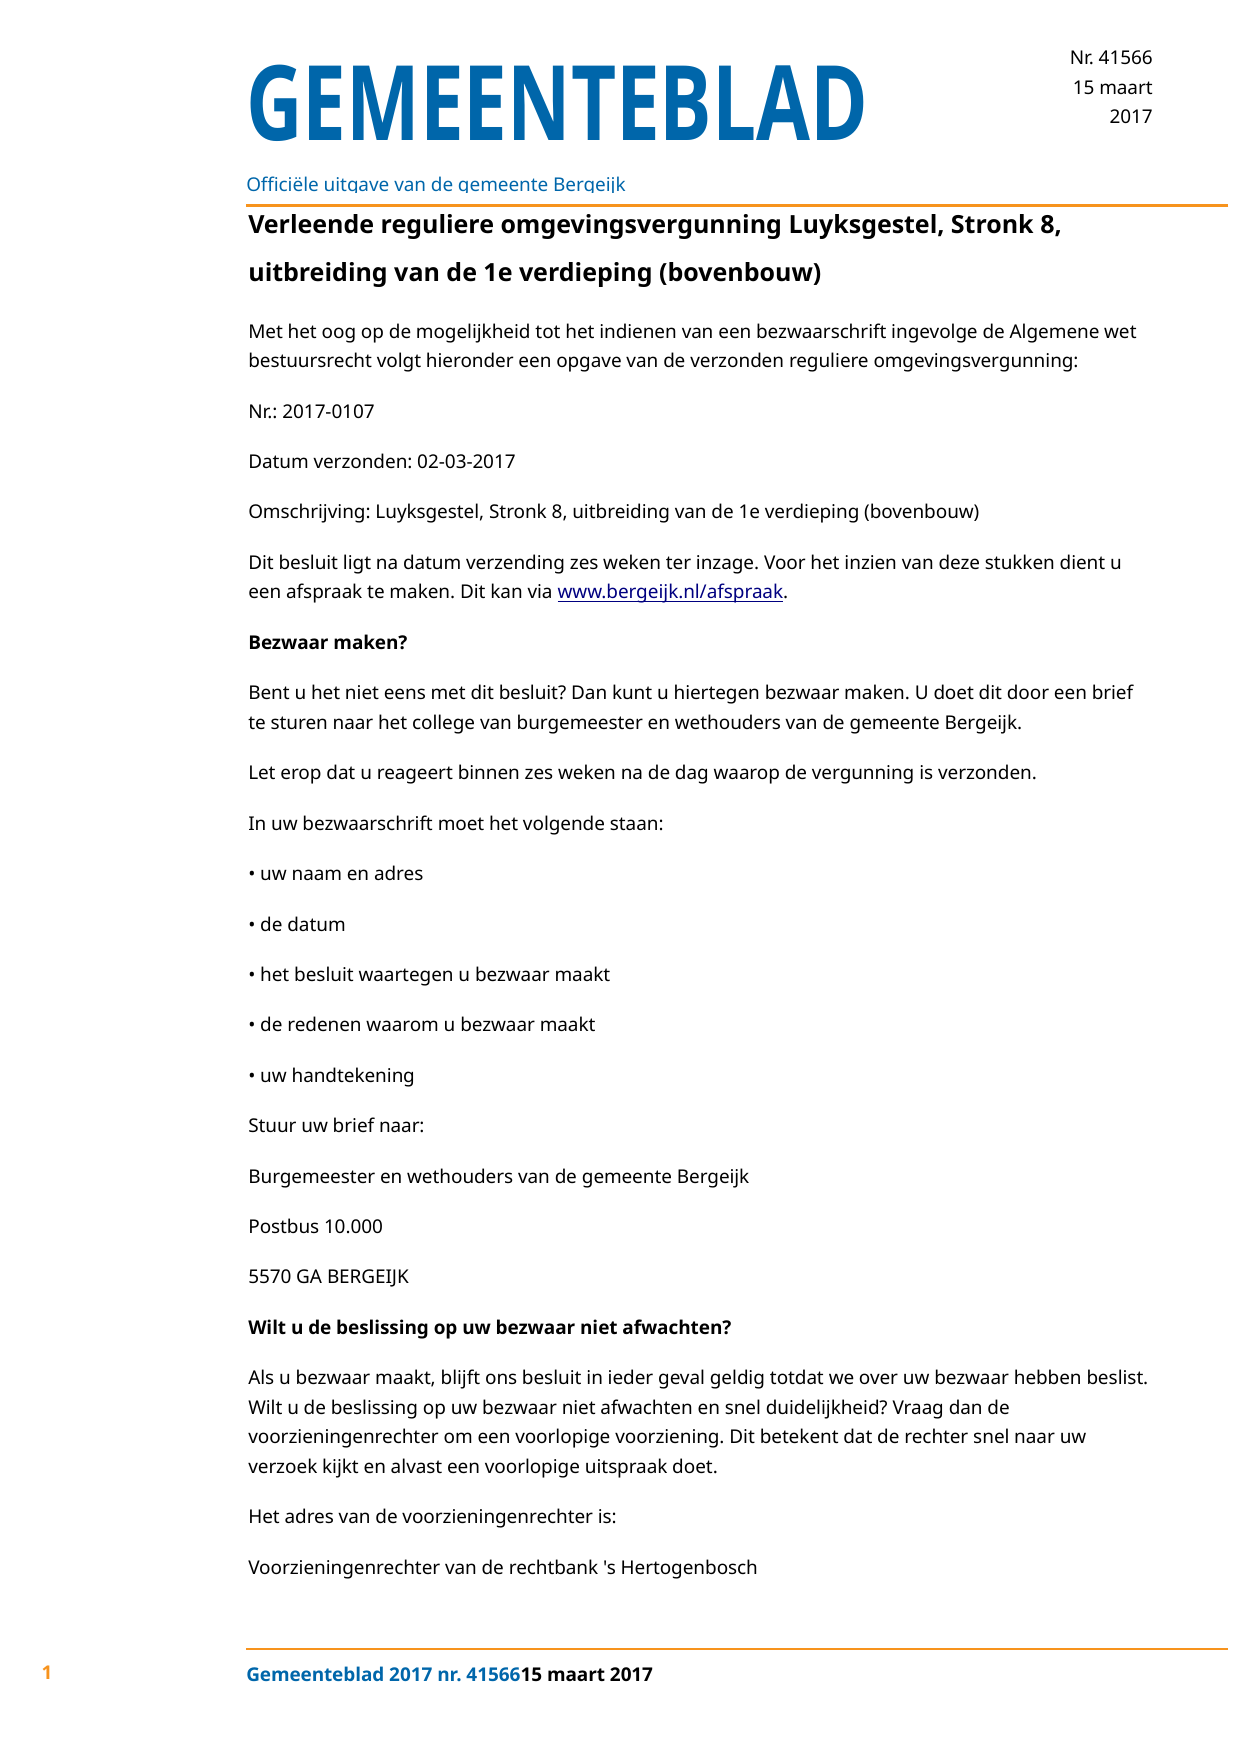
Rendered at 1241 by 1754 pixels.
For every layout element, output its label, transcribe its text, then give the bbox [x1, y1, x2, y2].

text Wilt u de beslissing op uw bezwaar niet afwachten? [248, 1314, 1152, 1340]
text Dit besluit ligt na datum verzending zes weken ter inzage. Voor het inzien van deze stukken dient u een afspraak te maken. Dit kan via www.bergeijk.nl/afspraak. [248, 549, 1152, 604]
text Omschrijving: Luyksgestel, Stronk 8, uitbreiding van de 1e verdieping (bovenbouw) [248, 499, 1152, 524]
text Bent u het niet eens met dit besluit? Dan kunt u hiertegen bezwaar maken. U doet dit door een brief te sturen naar het college van burgemeester en wethouders van de gemeente Bergeijk. [248, 679, 1152, 735]
text • de redenen waarom u bezwaar maakt [248, 1012, 1152, 1037]
text Voorzieningenrechter van de rechtbank 's Hertogenbosch [248, 1554, 1152, 1580]
text • uw handtekening [248, 1062, 1152, 1088]
text Het adres van de voorzieningenrechter is: [248, 1504, 1152, 1529]
text 5570 GA BERGEIJK [248, 1264, 1152, 1289]
text Burgemeester en wethouders van de gemeente Bergeijk [248, 1163, 1152, 1189]
text • uw naam en adres [248, 860, 1152, 886]
text Let erop dat u reageert binnen zes weken na de dag waarop de vergunning is verzonden. [248, 759, 1152, 785]
text Stuur uw brief naar: [248, 1112, 1152, 1138]
text Met het oog op de mogelijkheid tot het indienen van een bezwaarschrift ingevolge de Algemene wet bestuursrecht volgt hieronder een opgave van de verzonden reguliere omgevingsvergunning: [248, 318, 1152, 373]
text • de datum [248, 911, 1152, 937]
text Als u bezwaar maakt, blijft ons besluit in ieder geval geldig totdat we over uw bezwaar hebben beslist. Wilt u de beslissing op uw bezwaar niet afwachten en snel duidelijkheid? Vraag dan de voorzieningenrechter om een voorlopige voorziening. Dit betekent dat de rechter snel naar uw verzoek kijkt en alvast een voorlopige uitspraak doet. [248, 1364, 1152, 1479]
text In uw bezwaarschrift moet het volgende staan: [248, 810, 1152, 836]
text Nr.: 2017-0107 [248, 398, 1152, 424]
text Verleende reguliere omgevingsvergunning Luyksgestel, Stronk 8, uitbreiding van de 1e verdieping (bovenbouw) [248, 207, 1152, 288]
picture [41, 47, 231, 172]
text Datum verzonden: 02-03-2017 [248, 448, 1152, 474]
text • het besluit waartegen u bezwaar maakt [248, 961, 1152, 987]
text Postbus 10.000 [248, 1213, 1152, 1239]
text Bezwaar maken? [248, 629, 1152, 655]
